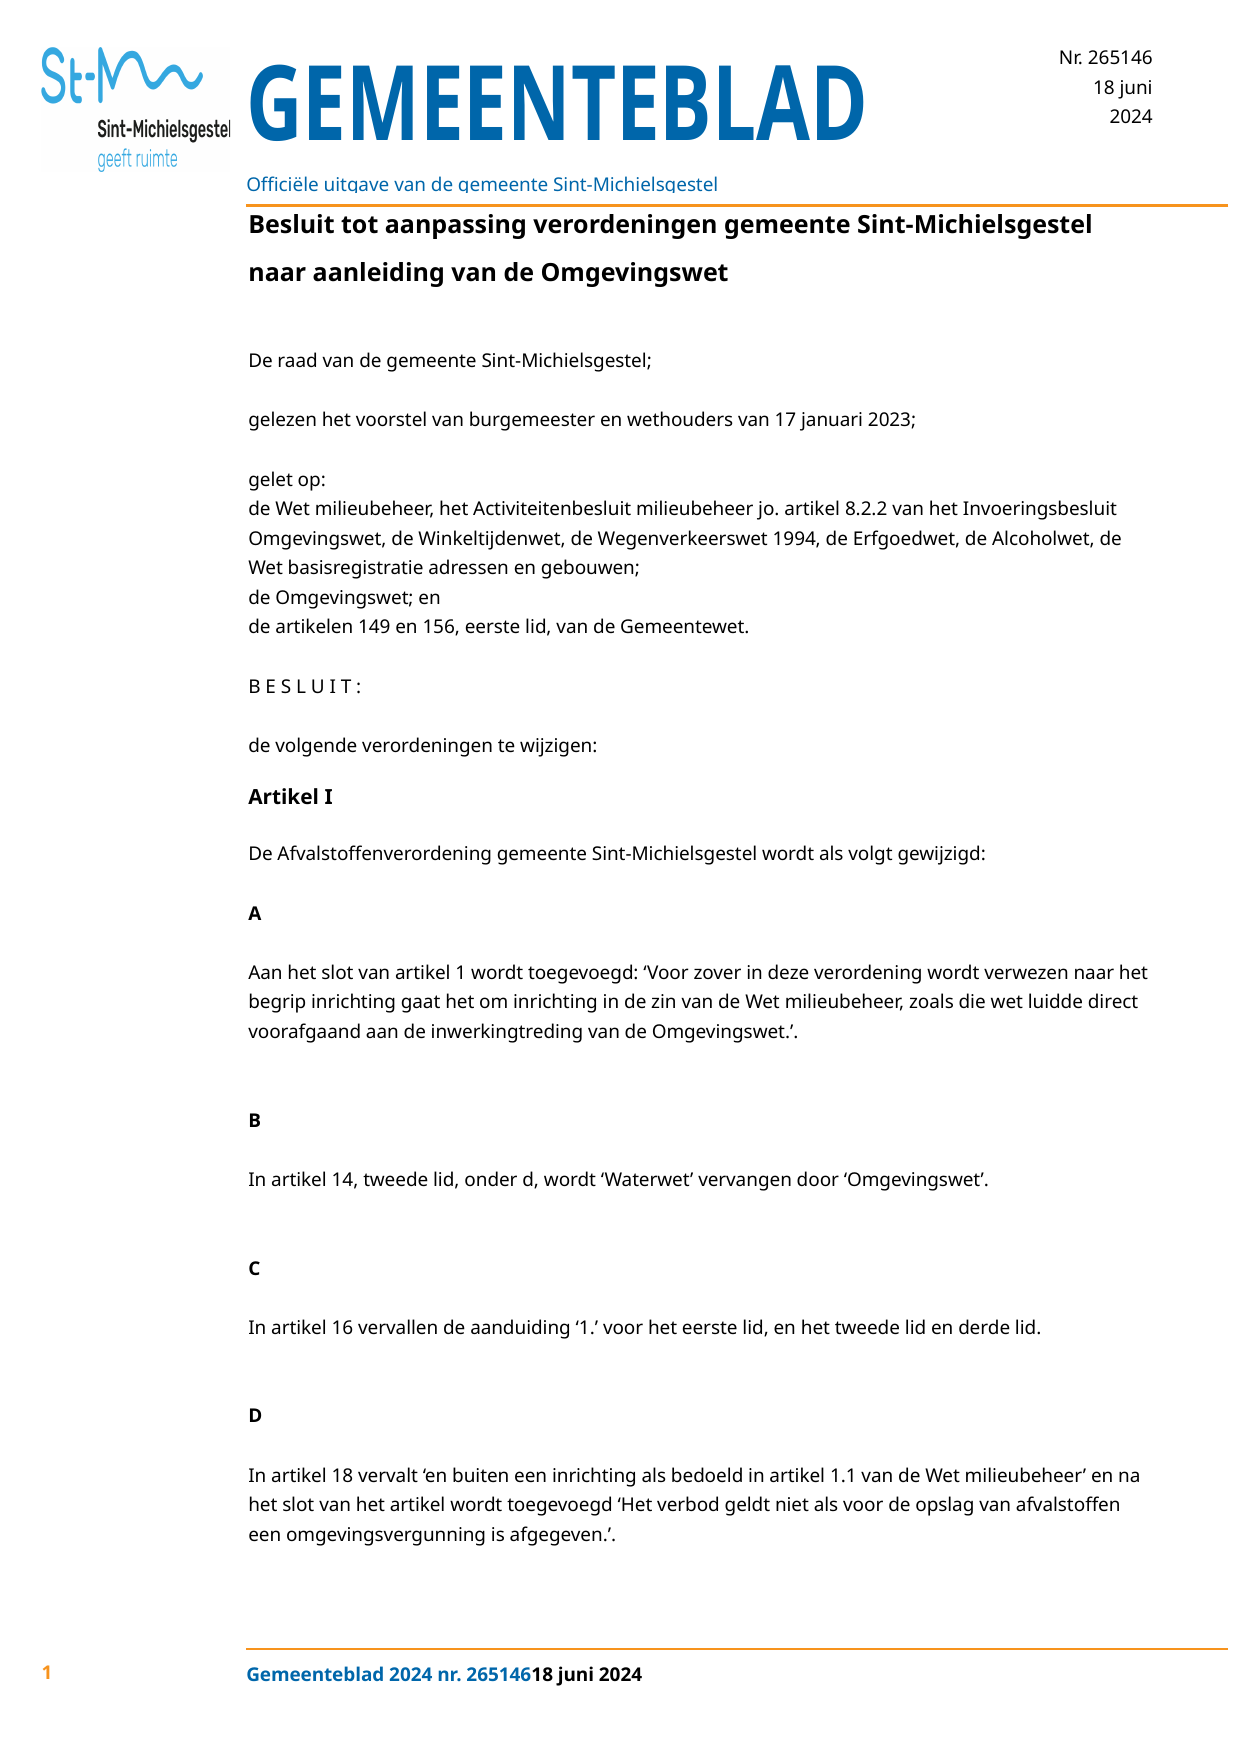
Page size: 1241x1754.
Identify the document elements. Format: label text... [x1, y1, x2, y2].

text De raad van de gemeente Sint-Michielsgestel; [248, 347, 1152, 373]
text de Omgevingswet; en [248, 584, 1152, 610]
text de Wet milieubeheer, het Activiteitenbesluit milieubeheer jo. artikel 8.2.2 van het Invoeringsbesluit Omgevingswet, de Winkeltijdenwet, de Wegenverkeerswet 1994, de Erfgoedwet, de Alcoholwet, de Wet basisregistratie adressen en gebouwen; [248, 495, 1152, 580]
text De Afvalstoffenverordening gemeente Sint-Michielsgestel wordt als volgt gewijzigd: [248, 841, 1152, 866]
text gelet op: [248, 466, 1152, 492]
text de artikelen 149 en 156, eerste lid, van de Gemeentewet. [248, 614, 1152, 639]
text In artikel 18 vervalt ‘en buiten een inrichting als bedoeld in artikel 1.1 van de Wet milieubeheer’ en na het slot van het artikel wordt toegevoegd ‘Het verbod geldt niet als voor de opslag van afvalstoffen een omgevingsvergunning is afgegeven.’. [248, 1462, 1152, 1547]
text In artikel 16 vervallen de aanduiding ‘1.’ voor het eerste lid, en het tweede lid en derde lid. [248, 1314, 1152, 1339]
text B E S L U I T : [248, 673, 1152, 699]
text Aan het slot van artikel 1 wordt toegevoegd: ‘Voor zover in deze verordening wordt verwezen naar het begrip inrichting gaat het om inrichting in de zin van de Wet milieubeheer, zoals die wet luidde direct voorafgaand aan de inwerkingtreding van de Omgevingswet.’. [248, 959, 1152, 1044]
picture [41, 47, 231, 172]
text C [248, 1255, 1152, 1280]
text Artikel I [248, 782, 1152, 811]
text B [248, 1107, 1152, 1132]
text de volgende verordeningen te wijzigen: [248, 732, 1152, 758]
text D [248, 1403, 1152, 1428]
text A [248, 900, 1152, 925]
text gelezen het voorstel van burgemeester en wethouders van 17 januari 2023; [248, 407, 1152, 432]
text Besluit tot aanpassing verordeningen gemeente Sint-Michielsgestel naar aanleiding van de Omgevingswet [248, 207, 1152, 288]
text In artikel 14, tweede lid, onder d, wordt ‘Waterwet’ vervangen door ‘Omgevingswet’. [248, 1166, 1152, 1192]
